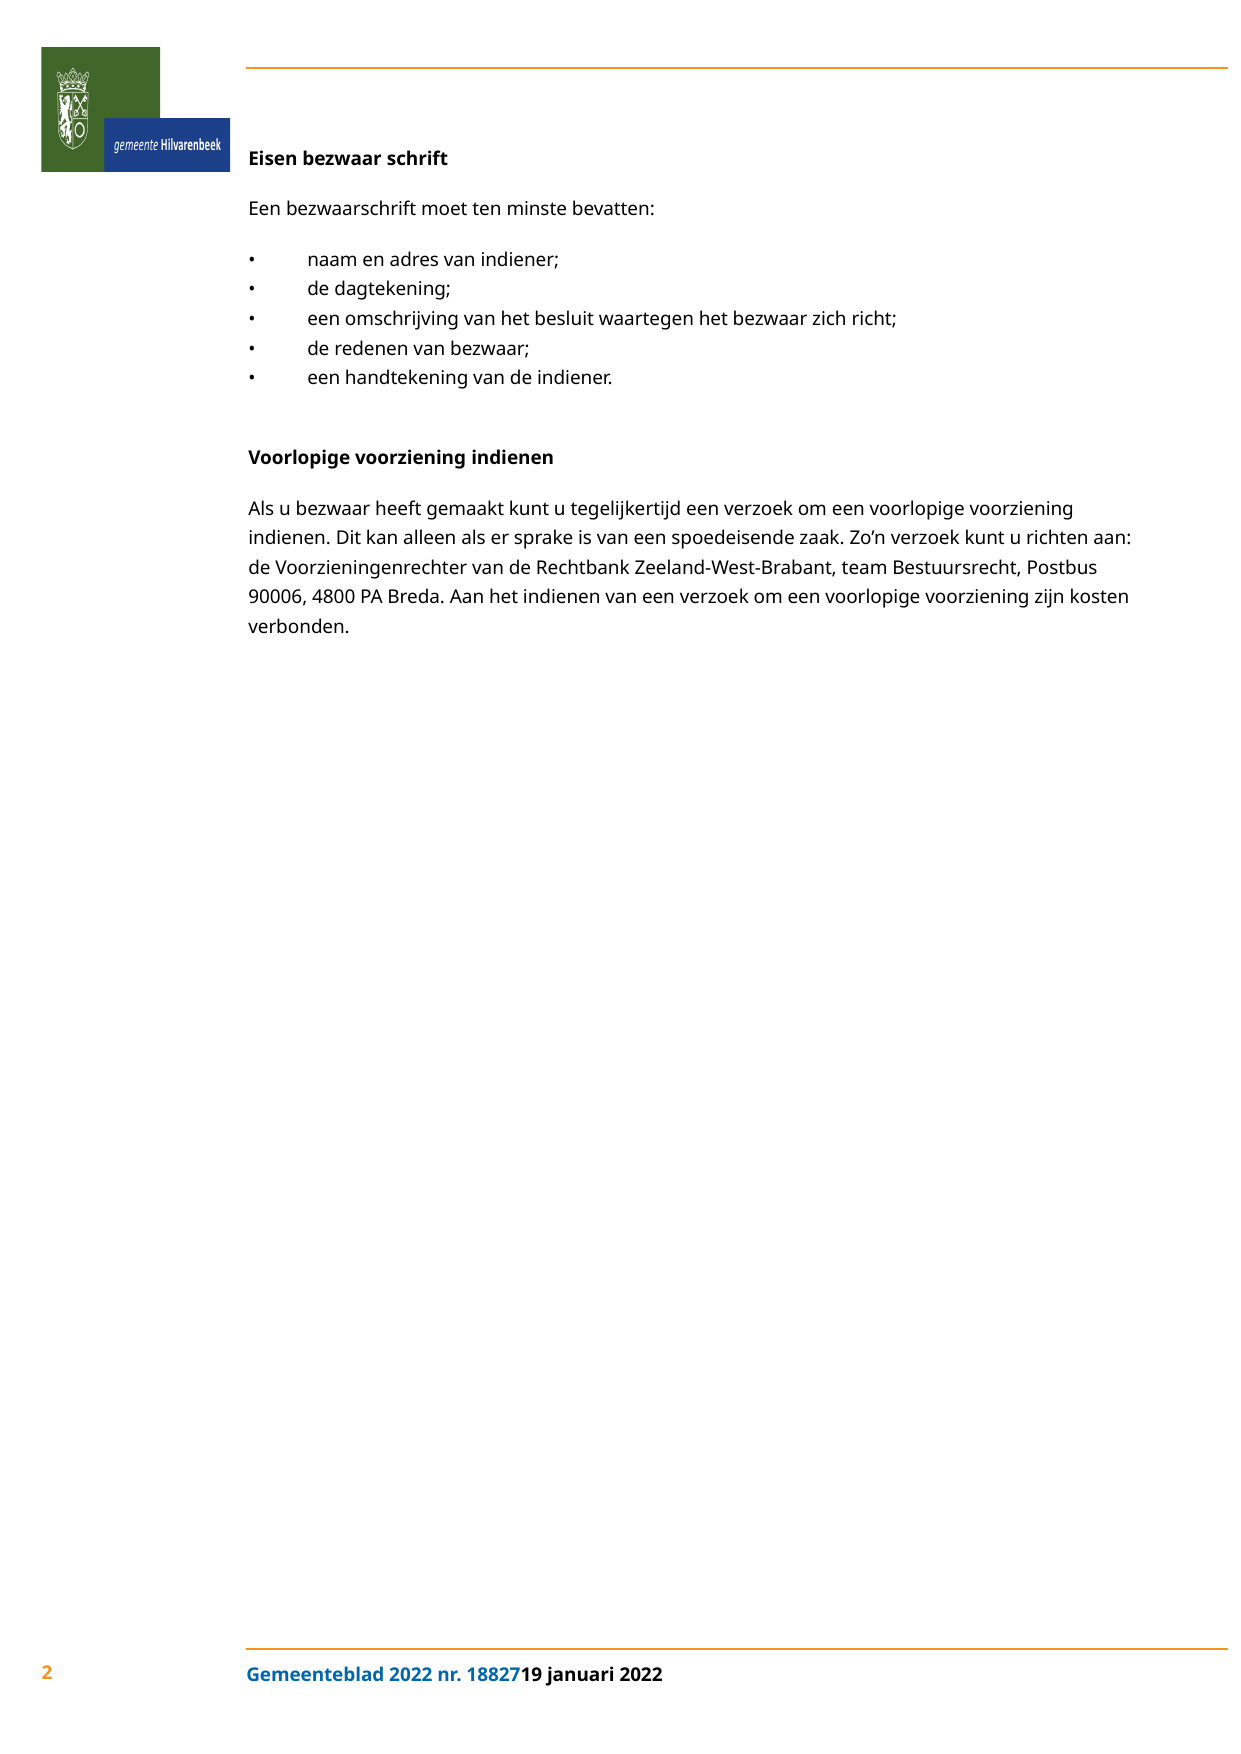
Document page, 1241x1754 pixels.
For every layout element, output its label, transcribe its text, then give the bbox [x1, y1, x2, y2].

list een handtekening van de indiener. [248, 364, 1152, 390]
list naam en adres van indiener; [248, 246, 1152, 272]
list de redenen van bezwaar; [248, 335, 1152, 361]
list de dagtekening; [248, 276, 1152, 301]
text Voorlopige voorziening indienen [248, 444, 1152, 470]
list een omschrijving van het besluit waartegen het bezwaar zich richt; [248, 305, 1152, 331]
text Als u bezwaar heeft gemaakt kunt u tegelijkertijd een verzoek om een voorlopige voorziening indienen. Dit kan alleen als er sprake is van een spoedeisende zaak. Zo’n verzoek kunt u richten aan: de Voorzieningenrechter van de Rechtbank Zeeland-West-Brabant, team Bestuursrecht, Postbus 90006, 4800 PA Breda. Aan het indienen van een verzoek om een voorlopige voorziening zijn kosten verbonden. [248, 495, 1152, 639]
text Eisen bezwaar schrift [248, 145, 1152, 171]
text Een bezwaarschrift moet ten minste bevatten: [248, 196, 1152, 221]
picture [41, 47, 231, 172]
